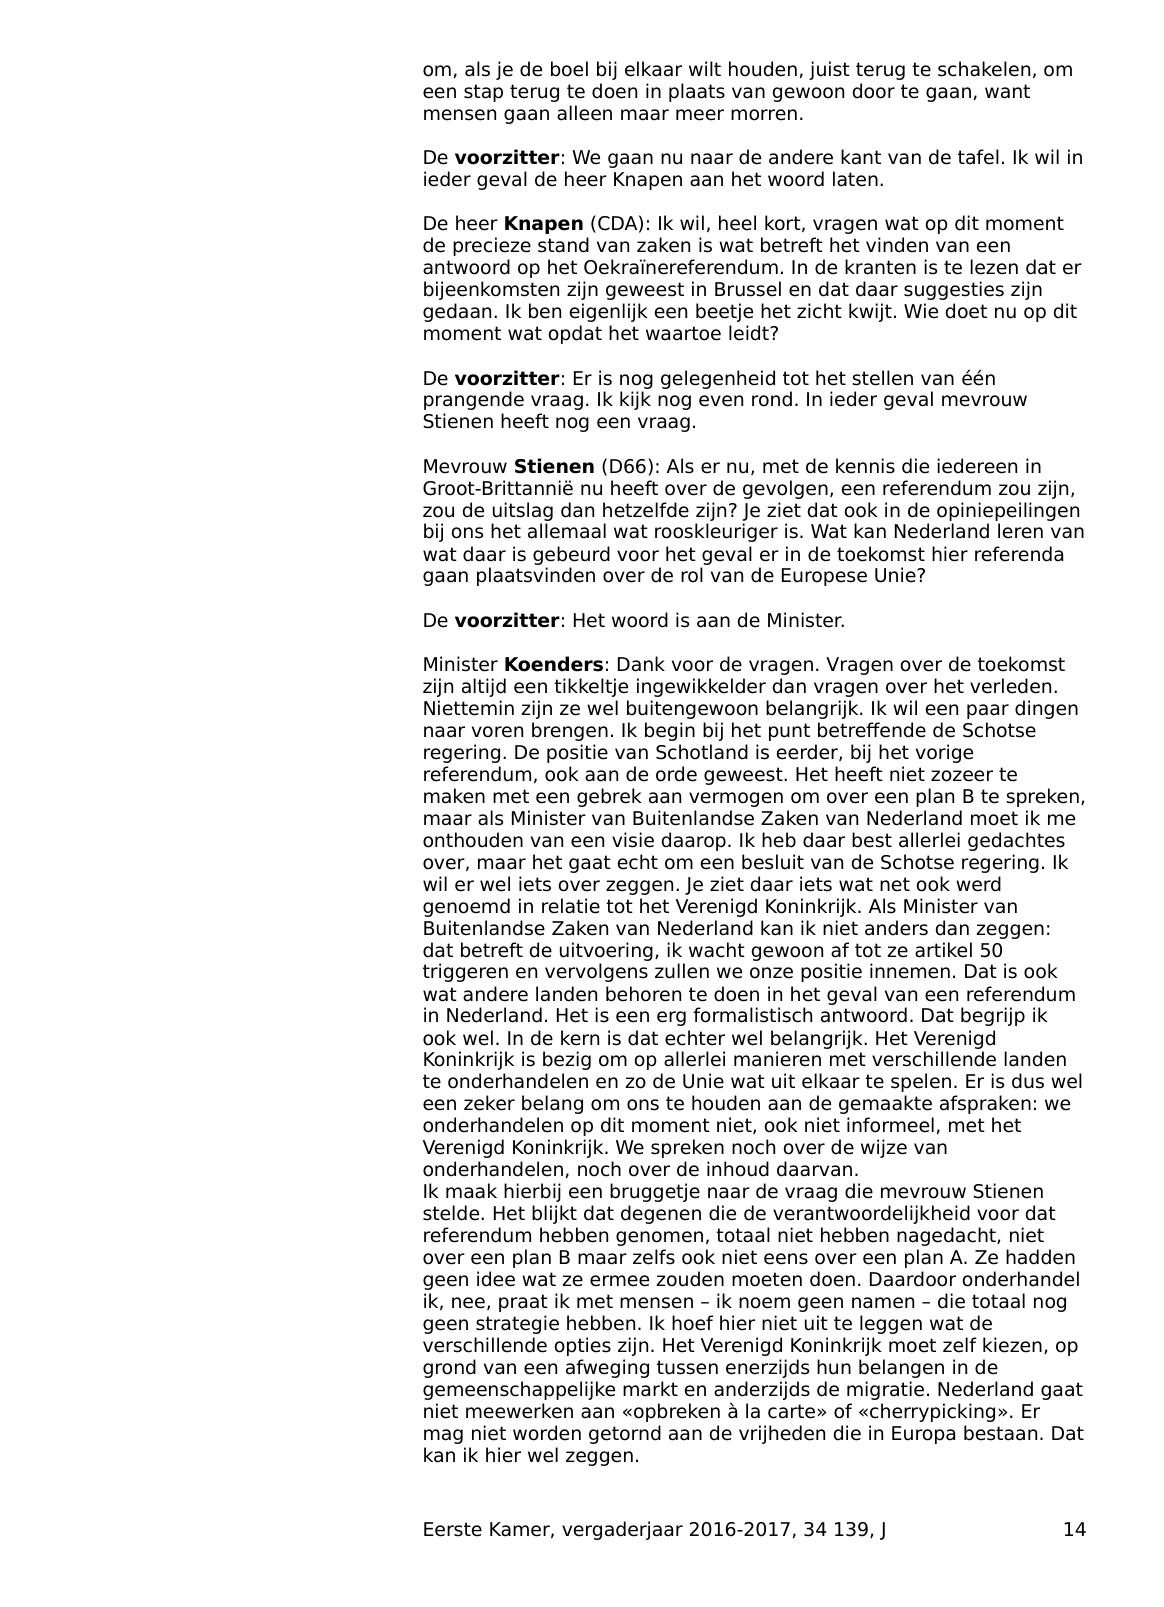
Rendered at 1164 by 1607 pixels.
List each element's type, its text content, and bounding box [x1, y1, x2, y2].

text Minister Koenders: Dank voor de vragen. Vragen over de toekomst zijn altijd een tikkeltje ingewikkelder dan vragen over het verleden. Niettemin zijn ze wel buitengewoon belangrijk. Ik wil een paar dingen naar voren brengen. Ik begin bij het punt betreffende de Schotse regering. De positie van Schotland is eerder, bij het vorige referendum, ook aan de orde geweest. Het heeft niet zozeer te maken met een gebrek aan vermogen om over een plan B te spreken, maar als Minister van Buitenlandse Zaken van Nederland moet ik me onthouden van een visie daarop. Ik heb daar best allerlei gedachtes over, maar het gaat echt om een besluit van de Schotse regering. Ik wil er wel iets over zeggen. Je ziet daar iets wat net ook werd genoemd in relatie tot het Verenigd Koninkrijk. Als Minister van Buitenlandse Zaken van Nederland kan ik niet anders dan zeggen: dat betreft de uitvoering, ik wacht gewoon af tot ze artikel 50 triggeren en vervolgens zullen we onze positie innemen. Dat is ook wat andere landen behoren te doen in het geval van een referendum in Nederland. Het is een erg formalistisch antwoord. Dat begrijp ik ook wel. In de kern is dat echter wel belangrijk. Het Verenigd Koninkrijk is bezig om op allerlei manieren met verschillende landen te onderhandelen en zo de Unie wat uit elkaar te spelen. Er is dus wel een zeker belang om ons te houden aan de gemaakte afspraken: we onderhandelen op dit moment niet, ook niet informeel, met het Verenigd Koninkrijk. We spreken noch over de wijze van onderhandelen, noch over de inhoud daarvan. [422, 654, 1087, 1181]
text De heer Knapen (CDA): Ik wil, heel kort, vragen wat op dit moment de precieze stand van zaken is wat betreft het vinden van een antwoord op het Oekraïnereferendum. In de kranten is te lezen dat er bijeenkomsten zijn geweest in Brussel en dat daar suggesties zijn gedaan. Ik ben eigenlijk een beetje het zicht kwijt. Wie doet nu op dit moment wat opdat het waartoe leidt? [422, 213, 1087, 345]
text Mevrouw Stienen (D66): Als er nu, met de kennis die iedereen in Groot-Brittannië nu heeft over de gevolgen, een referendum zou zijn, zou de uitslag dan hetzelfde zijn? Je ziet dat ook in de opiniepeilingen bij ons het allemaal wat rooskleuriger is. Wat kan Nederland leren van wat daar is gebeurd voor het geval er in de toekomst hier referenda gaan plaatsvinden over de rol van de Europese Unie? [422, 456, 1087, 587]
text om, als je de boel bij elkaar wilt houden, juist terug te schakelen, om een stap terug te doen in plaats van gewoon door te gaan, want mensen gaan alleen maar meer morren. [422, 59, 1087, 125]
text De voorzitter: We gaan nu naar de andere kant van de tafel. Ik wil in ieder geval de heer Knapen aan het woord laten. [422, 147, 1087, 191]
text Ik maak hierbij een bruggetje naar de vraag die mevrouw Stienen stelde. Het blijkt dat degenen die de verantwoordelijkheid voor dat referendum hebben genomen, totaal niet hebben nagedacht, niet over een plan B maar zelfs ook niet eens over een plan A. Ze hadden geen idee wat ze ermee zouden moeten doen. Daardoor onderhandel ik, nee, praat ik met mensen – ik noem geen namen – die totaal nog geen strategie hebben. Ik hoef hier niet uit te leggen wat de verschillende opties zijn. Het Verenigd Koninkrijk moet zelf kiezen, op grond van een afweging tussen enerzijds hun belangen in de gemeenschappelijke markt en anderzijds de migratie. Nederland gaat niet meewerken aan «opbreken à la carte» of «cherrypicking». Er mag niet worden getornd aan de vrijheden die in Europa bestaan. Dat kan ik hier wel zeggen. [422, 1181, 1087, 1467]
text De voorzitter: Het woord is aan de Minister. [422, 609, 1087, 632]
text De voorzitter: Er is nog gelegenheid tot het stellen van één prangende vraag. Ik kijk nog even rond. In ieder geval mevrouw Stienen heeft nog een vraag. [422, 367, 1087, 433]
